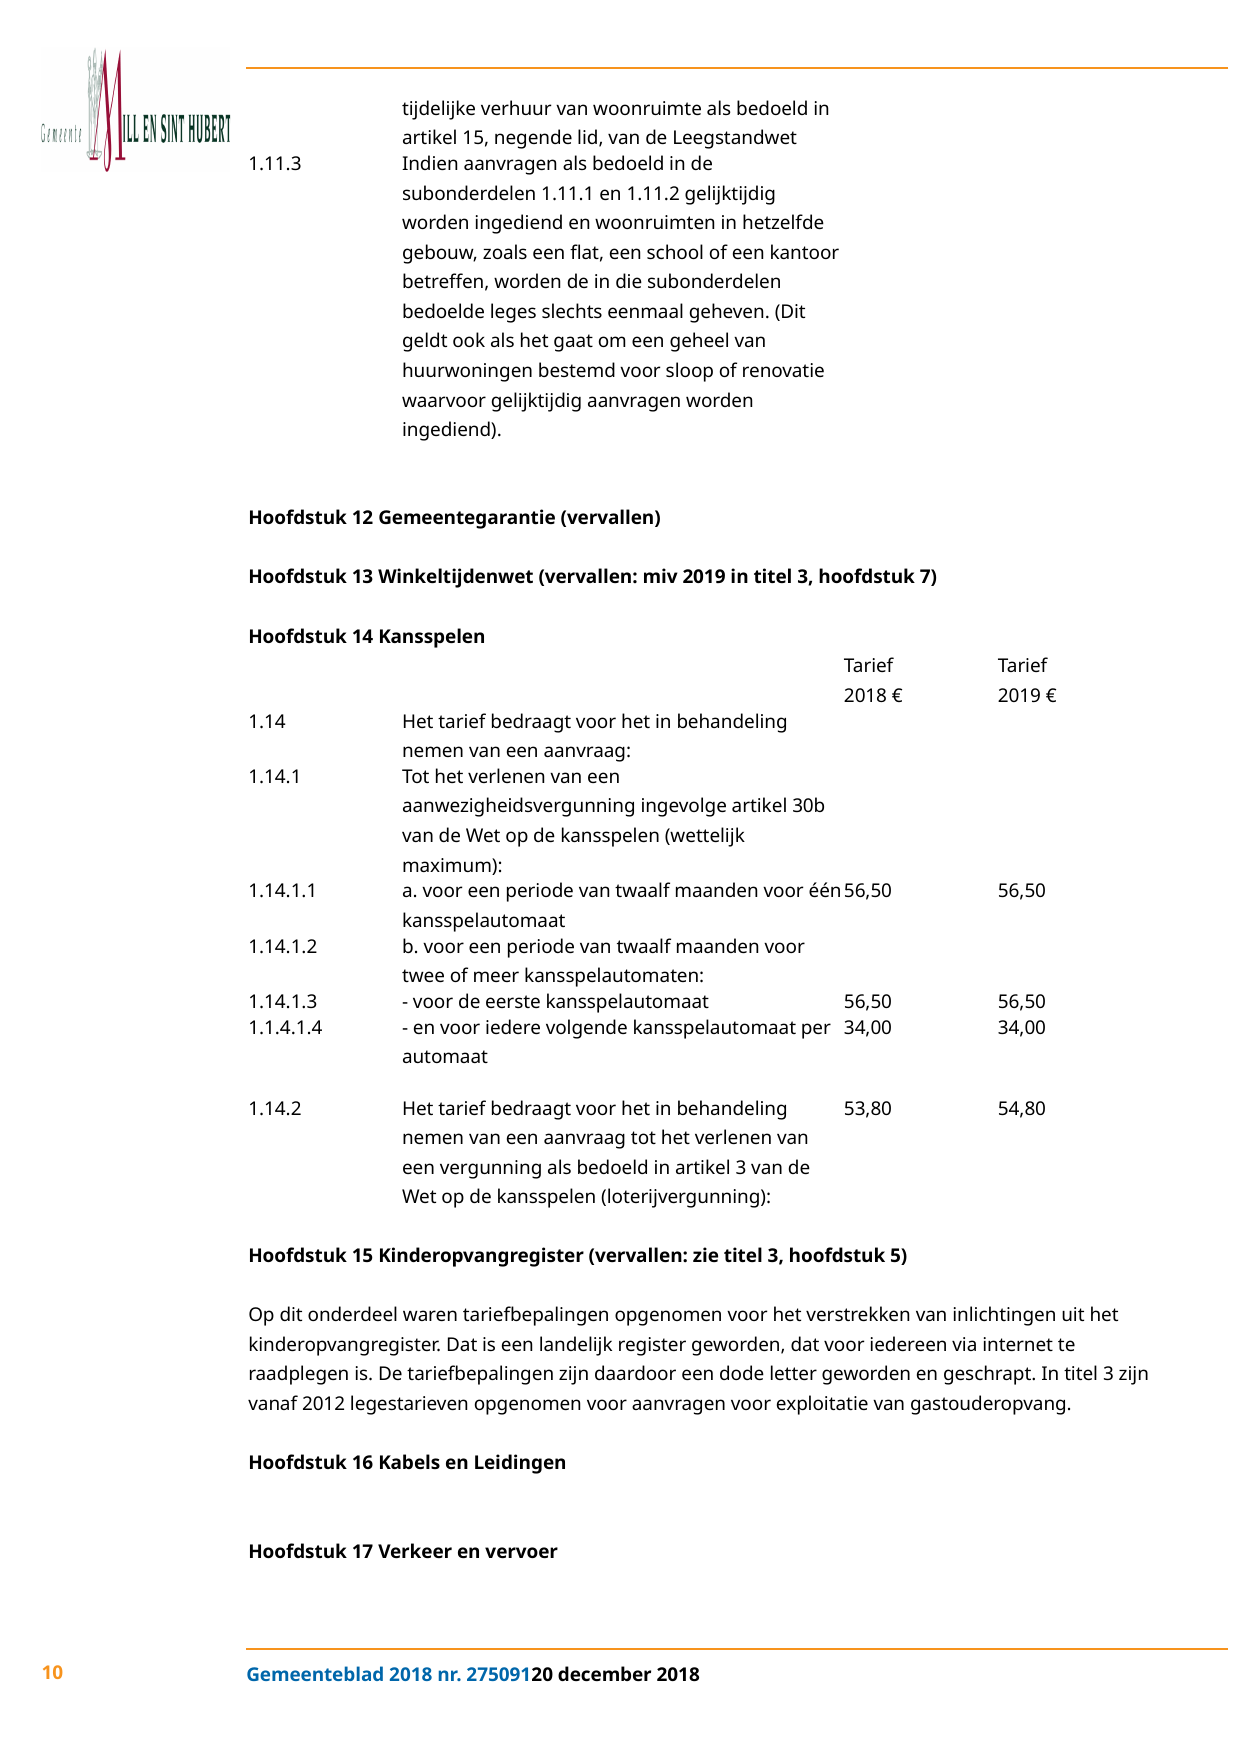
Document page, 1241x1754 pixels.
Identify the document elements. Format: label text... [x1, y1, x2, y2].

table_cell [844, 708, 998, 763]
table_cell 34,00 [844, 1014, 998, 1069]
text Hoofdstuk 15 Kinderopvangregister (vervallen: zie titel 3, hoofdstuk 5) [248, 1242, 1152, 1268]
picture [41, 47, 231, 172]
table_cell 1.14.1.3 [248, 988, 402, 1014]
table_cell b. voor een periode van twaalf maanden voor twee of meer kansspelautomaten: [402, 933, 844, 988]
text Hoofdstuk 13 Winkeltijdenwet (vervallen: miv 2019 in titel 3, hoofdstuk 7) [248, 564, 1152, 589]
table_cell 54,80 [998, 1095, 1152, 1209]
table_cell [402, 1069, 844, 1095]
table_cell [998, 763, 1152, 878]
table_cell a. voor een periode van twaalf maanden voor één kansspelautomaat [402, 878, 844, 933]
table_cell Het tarief bedraagt voor het in behandeling nemen van een aanvraag: [402, 708, 844, 763]
text Op dit onderdeel waren tariefbepalingen opgenomen voor het verstrekken van inlichtingen uit het kinderopvangregister. Dat is een landelijk register geworden, dat voor iedereen via internet te raadplegen is. De tariefbepalingen zijn daardoor een dode letter geworden en geschrapt. In titel 3 zijn vanaf 2012 legestarieven opgenomen voor aanvragen voor exploitatie van gastouderopvang. [248, 1301, 1152, 1416]
table_cell tijdelijke verhuur van woonruimte als bedoeld in artikel 15, negende lid, van de Leegstandwet [402, 95, 844, 150]
table_header [402, 653, 844, 708]
table_cell 56,50 [998, 878, 1152, 933]
table_cell [998, 150, 1152, 472]
table_cell [844, 95, 998, 150]
table_cell Tot het verlenen van een aanwezigheidsvergunning ingevolge artikel 30b van de Wet op de kansspelen (wettelijk maximum): [402, 763, 844, 878]
table_cell 1.14.1.1 [248, 878, 402, 933]
table_cell [998, 1069, 1152, 1095]
table_cell 53,80 [844, 1095, 998, 1209]
table_cell [844, 150, 998, 472]
table_cell 56,50 [998, 988, 1152, 1014]
table_cell Het tarief bedraagt voor het in behandeling nemen van een aanvraag tot het verlenen van een vergunning als bedoeld in artikel 3 van de Wet op de kansspelen (loterijvergunning): [402, 1095, 844, 1209]
table_header Tarief 2019 € [998, 653, 1152, 708]
table_cell [998, 95, 1152, 150]
table_cell 1.14.1.2 [248, 933, 402, 988]
table_header [248, 653, 402, 708]
table_header [1024, 1509, 1152, 1593]
table_cell 1.1.4.1.4 [248, 1014, 402, 1069]
table_cell 1.11.3 [248, 150, 402, 472]
table_header Hoofdstuk 17 Verkeer en vervoer [248, 1509, 897, 1593]
table_cell [248, 1069, 402, 1095]
text Hoofdstuk 16 Kabels en Leidingen [248, 1449, 1152, 1475]
table_cell [844, 763, 998, 878]
table_cell 56,50 [844, 988, 998, 1014]
table_cell Indien aanvragen als bedoeld in de subonderdelen 1.11.1 en 1.11.2 gelijktijdig worden ingediend en woonruimten in hetzelfde gebouw, zoals een flat, een school of een kantoor betreffen, worden de in die subonderdelen bedoelde leges slechts eenmaal geheven. (Dit geldt ook als het gaat om een geheel van huurwoningen bestemd voor sloop of renovatie waarvoor gelijktijdig aanvragen worden ingediend). [402, 150, 844, 472]
text Hoofdstuk 12 Gemeentegarantie (vervallen) [248, 504, 1152, 530]
table_cell [998, 933, 1152, 988]
table_cell [844, 1069, 998, 1095]
table_cell - en voor iedere volgende kansspelautomaat per automaat [402, 1014, 844, 1069]
table_cell 34,00 [998, 1014, 1152, 1069]
table_header [897, 1509, 1024, 1593]
table_cell 1.14.1 [248, 763, 402, 878]
table_header Tarief 2018 € [844, 653, 998, 708]
text Hoofdstuk 14 Kansspelen [248, 623, 1152, 648]
table_cell [844, 933, 998, 988]
table_cell [998, 708, 1152, 763]
table_cell 1.14 [248, 708, 402, 763]
table_cell [248, 95, 402, 150]
table_cell - voor de eerste kansspelautomaat [402, 988, 844, 1014]
table_cell 56,50 [844, 878, 998, 933]
table_cell 1.14.2 [248, 1095, 402, 1209]
